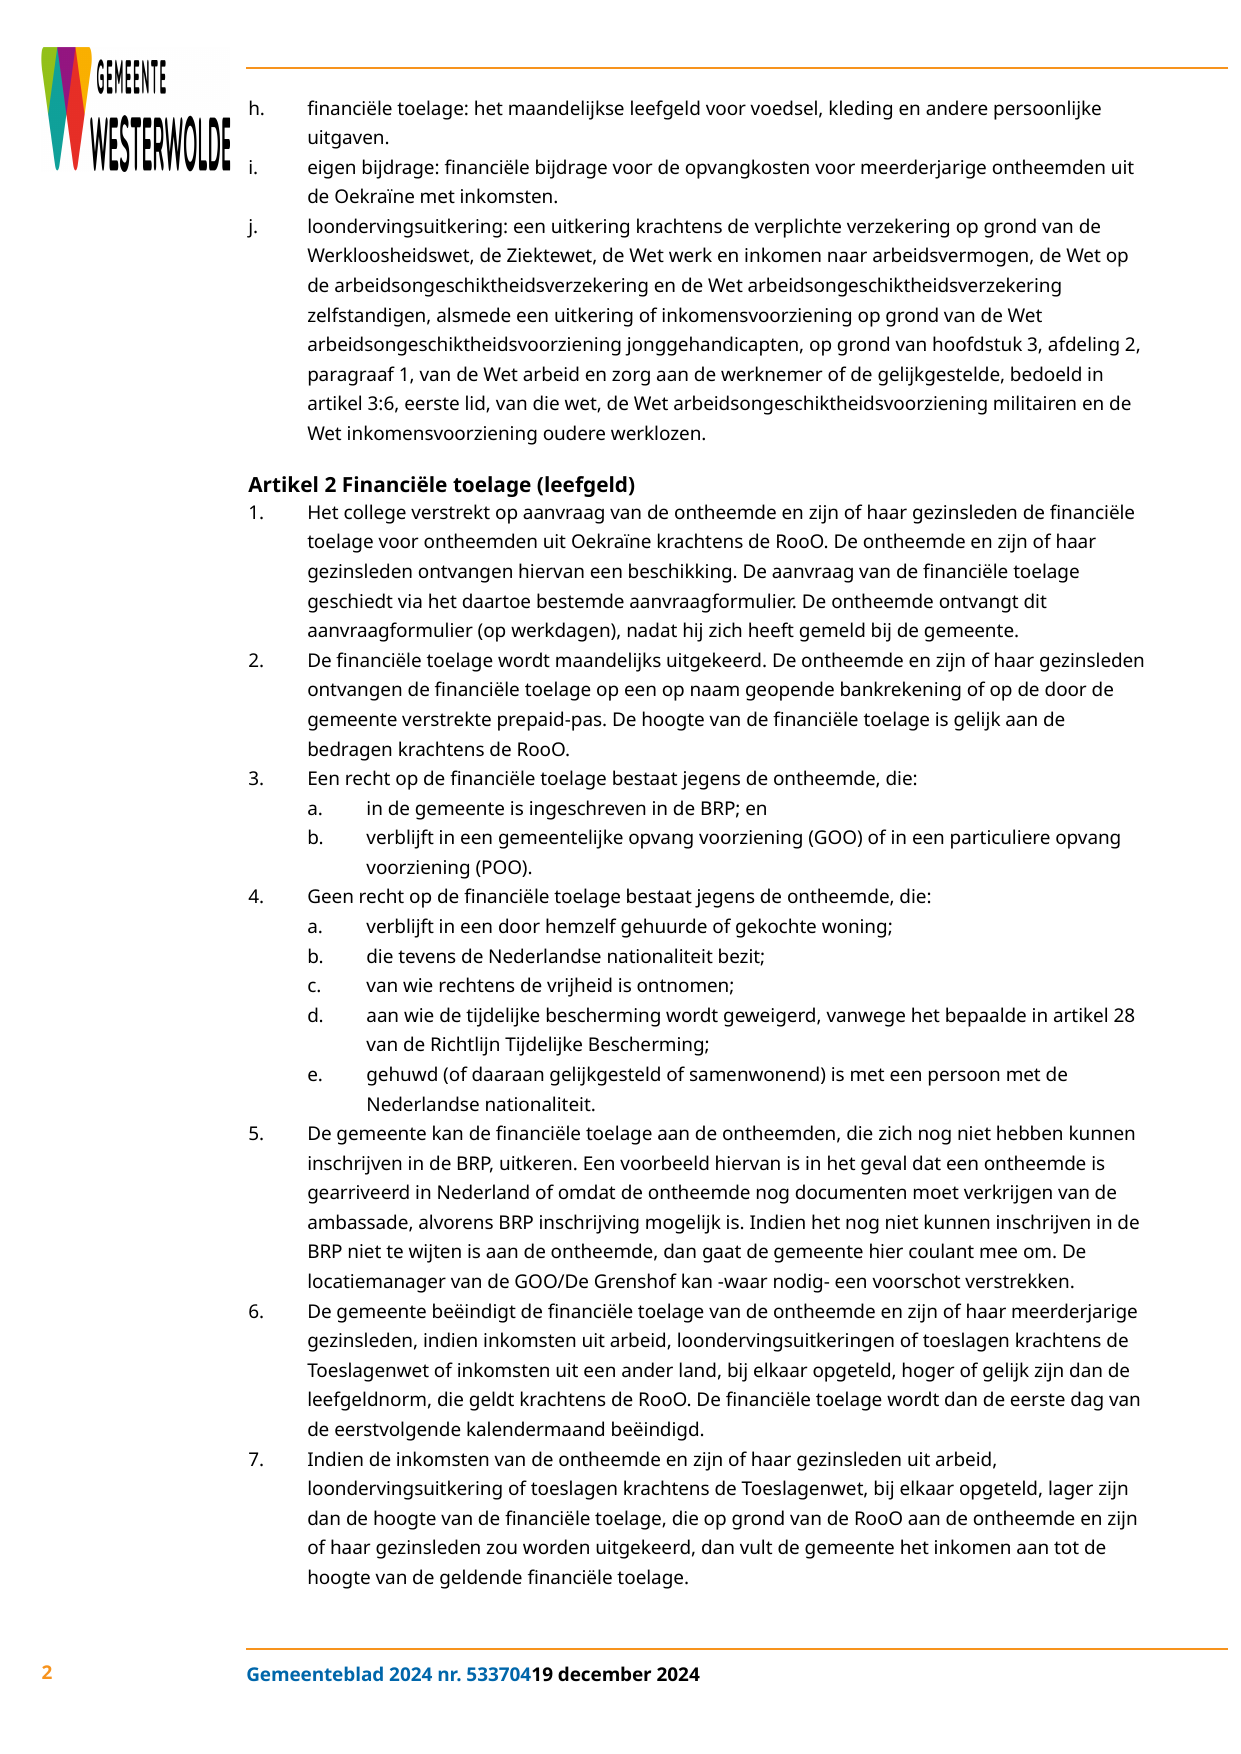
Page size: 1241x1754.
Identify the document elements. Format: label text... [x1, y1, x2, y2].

list Indien de inkomsten van de ontheemde en zijn of haar gezinsleden uit arbeid, loondervingsuitkering of toeslagen krachtens de Toeslagenwet, bij elkaar opgeteld, lager zijn dan de hoogte van de financiële toelage, die op grond van de RooO aan de ontheemde en zijn of haar gezinsleden zou worden uitgekeerd, dan vult de gemeente het inkomen aan tot de hoogte van de geldende financiële toelage. [248, 1446, 1152, 1590]
list gehuwd (of daaraan gelijkgesteld of samenwonend) is met een persoon met de Nederlandse nationaliteit. [307, 1061, 1152, 1116]
list verblijft in een door hemzelf gehuurde of gekochte woning; [307, 913, 1152, 939]
list verblijft in een gemeentelijke opvang voorziening (GOO) of in een particuliere opvang voorziening (POO). [307, 824, 1152, 880]
list Een recht op de financiële toelage bestaat jegens de ontheemde, die: [248, 765, 1152, 791]
picture [41, 47, 231, 172]
list De financiële toelage wordt maandelijks uitgekeerd. De ontheemde en zijn of haar gezinsleden ontvangen de financiële toelage op een op naam geopende bankrekening of op de door de gemeente verstrekte prepaid-pas. De hoogte van de financiële toelage is gelijk aan de bedragen krachtens de RooO. [248, 647, 1152, 761]
list in de gemeente is ingeschreven in de BRP; en [307, 795, 1152, 821]
list De gemeente beëindigt de financiële toelage van de ontheemde en zijn of haar meerderjarige gezinsleden, indien inkomsten uit arbeid, loondervingsuitkeringen of toeslagen krachtens de Toeslagenwet of inkomsten uit een ander land, bij elkaar opgeteld, hoger of gelijk zijn dan de leefgeldnorm, die geldt krachtens de RooO. De financiële toelage wordt dan de eerste dag van de eerstvolgende kalendermaand beëindigd. [248, 1298, 1152, 1442]
list die tevens de Nederlandse nationaliteit bezit; [307, 943, 1152, 968]
list financiële toelage: het maandelijkse leefgeld voor voedsel, kleding en andere persoonlijke uitgaven. [248, 95, 1152, 150]
list De gemeente kan de financiële toelage aan de ontheemden, die zich nog niet hebben kunnen inschrijven in de BRP, uitkeren. Een voorbeeld hiervan is in het geval dat een ontheemde is gearriveerd in Nederland of omdat de ontheemde nog documenten moet verkrijgen van de ambassade, alvorens BRP inschrijving mogelijk is. Indien het nog niet kunnen inschrijven in de BRP niet te wijten is aan de ontheemde, dan gaat de gemeente hier coulant mee om. De locatiemanager van de GOO/De Grenshof kan -waar nodig- een voorschot verstrekken. [248, 1120, 1152, 1294]
list Het college verstrekt op aanvraag van de ontheemde en zijn of haar gezinsleden de financiële toelage voor ontheemden uit Oekraïne krachtens de RooO. De ontheemde en zijn of haar gezinsleden ontvangen hiervan een beschikking. De aanvraag van de financiële toelage geschiedt via het daartoe bestemde aanvraagformulier. De ontheemde ontvangt dit aanvraagformulier (op werkdagen), nadat hij zich heeft gemeld bij de gemeente. [248, 499, 1152, 643]
list eigen bijdrage: financiële bijdrage voor de opvangkosten voor meerderjarige ontheemden uit de Oekraïne met inkomsten. [248, 154, 1152, 209]
list Geen recht op de financiële toelage bestaat jegens de ontheemde, die: [248, 884, 1152, 909]
list van wie rechtens de vrijheid is ontnomen; [307, 972, 1152, 998]
list loondervingsuitkering: een uitkering krachtens de verplichte verzekering op grond van de Werkloosheidswet, de Ziektewet, de Wet werk en inkomen naar arbeidsvermogen, de Wet op de arbeidsongeschiktheidsverzekering en de Wet arbeidsongeschiktheidsverzekering zelfstandigen, alsmede een uitkering of inkomensvoorziening op grond van de Wet arbeidsongeschiktheidsvoorziening jonggehandicapten, op grond van hoofdstuk 3, afdeling 2, paragraaf 1, van de Wet arbeid en zorg aan de werknemer of de gelijkgestelde, bedoeld in artikel 3:6, eerste lid, van die wet, de Wet arbeidsongeschiktheidsvoorziening militairen en de Wet inkomensvoorziening oudere werklozen. [248, 213, 1152, 446]
list aan wie de tijdelijke bescherming wordt geweigerd, vanwege het bepaalde in artikel 28 van de Richtlijn Tijdelijke Bescherming; [307, 1002, 1152, 1057]
text Artikel 2 Financiële toelage (leefgeld) [248, 471, 1152, 499]
